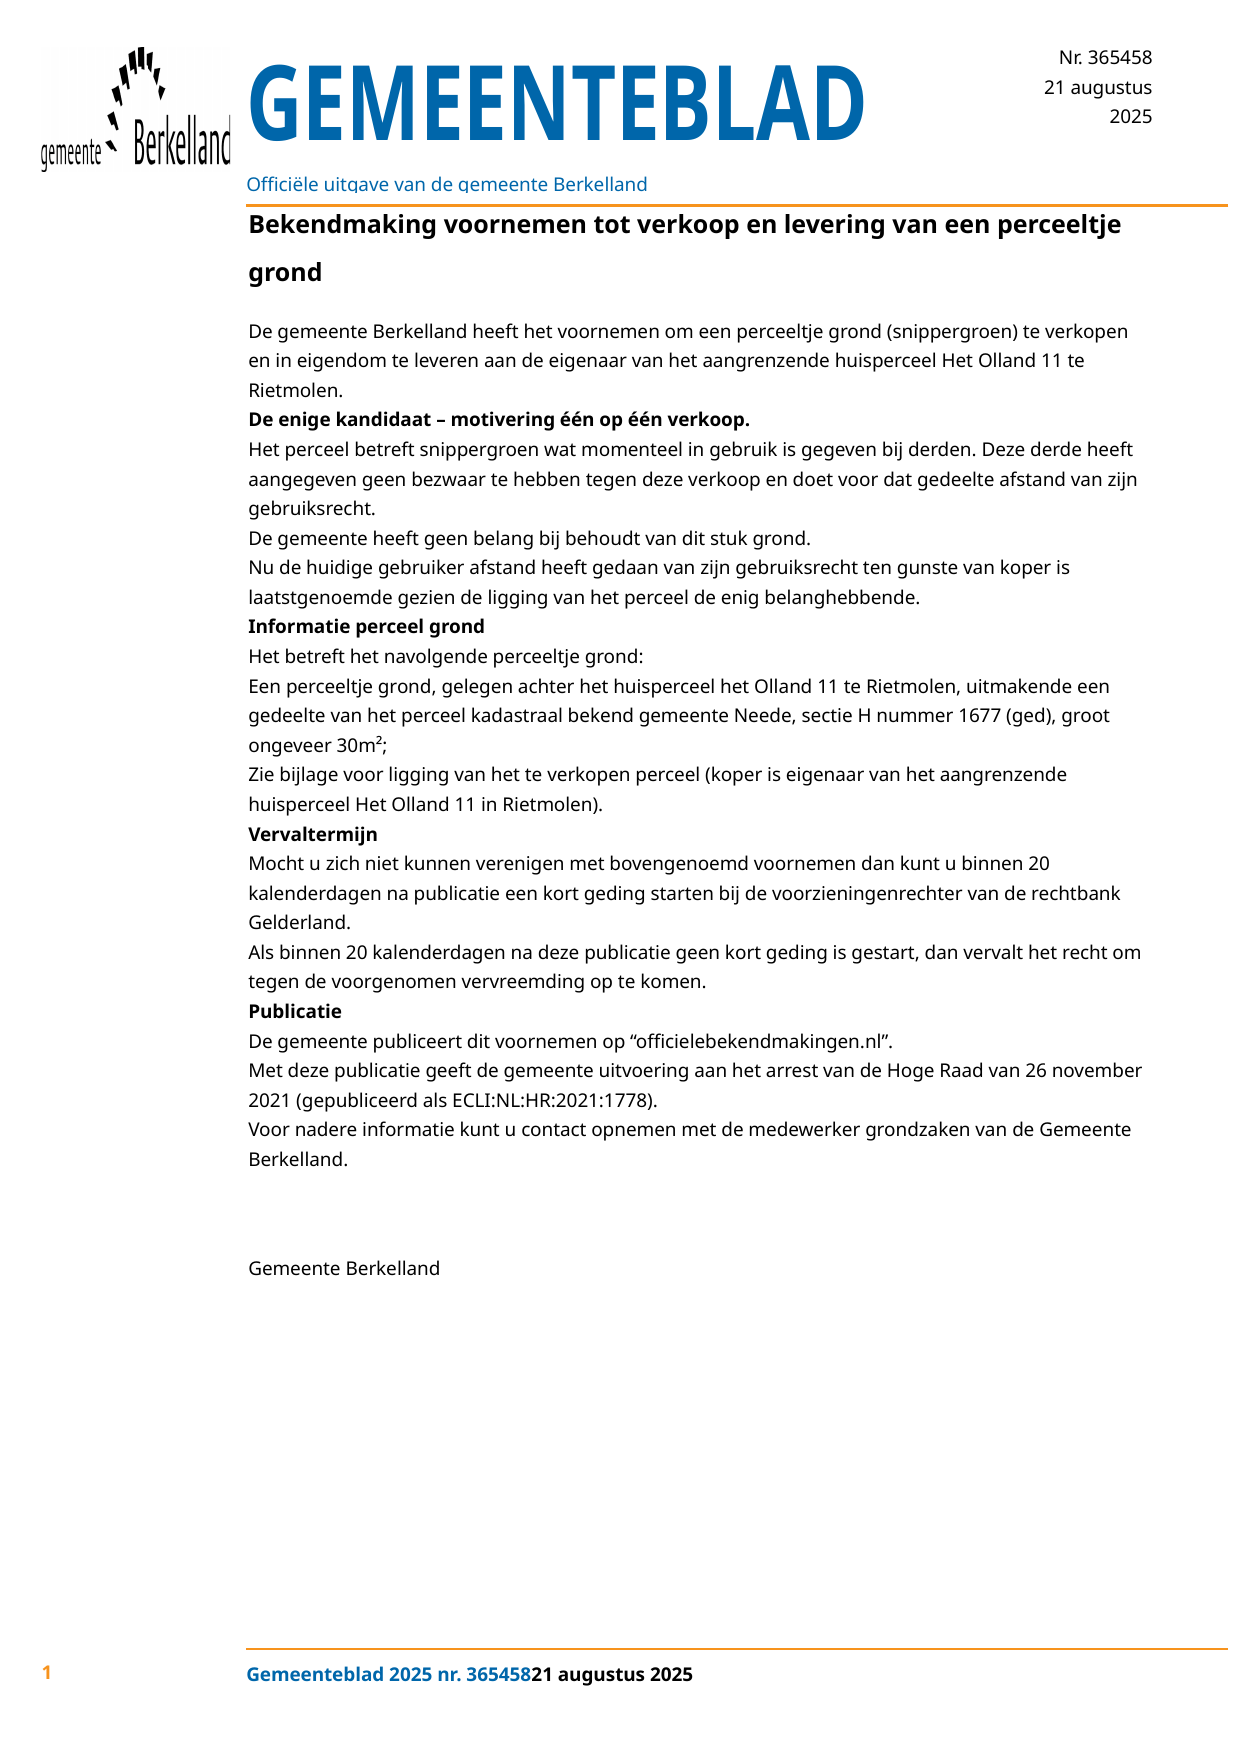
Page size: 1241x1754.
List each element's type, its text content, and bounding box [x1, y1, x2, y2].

text Zie bijlage voor ligging van het te verkopen perceel (koper is eigenaar van het aangrenzende huisperceel Het Olland 11 in Rietmolen). [248, 762, 1152, 817]
text De gemeente heeft geen belang bij behoudt van dit stuk grond. [248, 525, 1152, 551]
text Een perceeltje grond, gelegen achter het huisperceel het Olland 11 te Rietmolen, uitmakende een gedeelte van het perceel kadastraal bekend gemeente Neede, sectie H nummer 1677 (ged), groot ongeveer 30m²; [248, 673, 1152, 758]
text Informatie perceel grond [248, 614, 1152, 639]
text Bekendmaking voornemen tot verkoop en levering van een perceeltje grond [248, 207, 1152, 288]
text De gemeente publiceert dit voornemen op “officielebekendmakingen.nl”. [248, 1028, 1152, 1054]
text De enige kandidaat – motivering één op één verkoop. [248, 407, 1152, 432]
text Mocht u zich niet kunnen verenigen met bovengenoemd voornemen dan kunt u binnen 20 kalenderdagen na publicatie een kort geding starten bij de voorzieningenrechter van de rechtbank Gelderland. [248, 850, 1152, 935]
text Nu de huidige gebruiker afstand heeft gedaan van zijn gebruiksrecht ten gunste van koper is laatstgenoemde gezien de ligging van het perceel de enig belanghebbende. [248, 554, 1152, 610]
text Publicatie [248, 998, 1152, 1024]
text Het perceel betreft snippergroen wat momenteel in gebruik is gegeven bij derden. Deze derde heeft aangegeven geen bezwaar te hebben tegen deze verkoop en doet voor dat gedeelte afstand van zijn gebruiksrecht. [248, 436, 1152, 521]
text Gemeente Berkelland [248, 1255, 1152, 1280]
text Het betreft het navolgende perceeltje grond: [248, 643, 1152, 669]
text De gemeente Berkelland heeft het voornemen om een perceeltje grond (snippergroen) te verkopen en in eigendom te leveren aan de eigenaar van het aangrenzende huisperceel Het Olland 11 te Rietmolen. [248, 318, 1152, 403]
text Voor nadere informatie kunt u contact opnemen met de medewerker grondzaken van de Gemeente Berkelland. [248, 1117, 1152, 1172]
text Met deze publicatie geeft de gemeente uitvoering aan het arrest van de Hoge Raad van 26 november 2021 (gepubliceerd als ECLI:NL:HR:2021:1778). [248, 1057, 1152, 1113]
text Als binnen 20 kalenderdagen na deze publicatie geen kort geding is gestart, dan vervalt het recht om tegen de voorgenomen vervreemding op te komen. [248, 939, 1152, 994]
text Vervaltermijn [248, 821, 1152, 847]
picture [41, 47, 231, 172]
